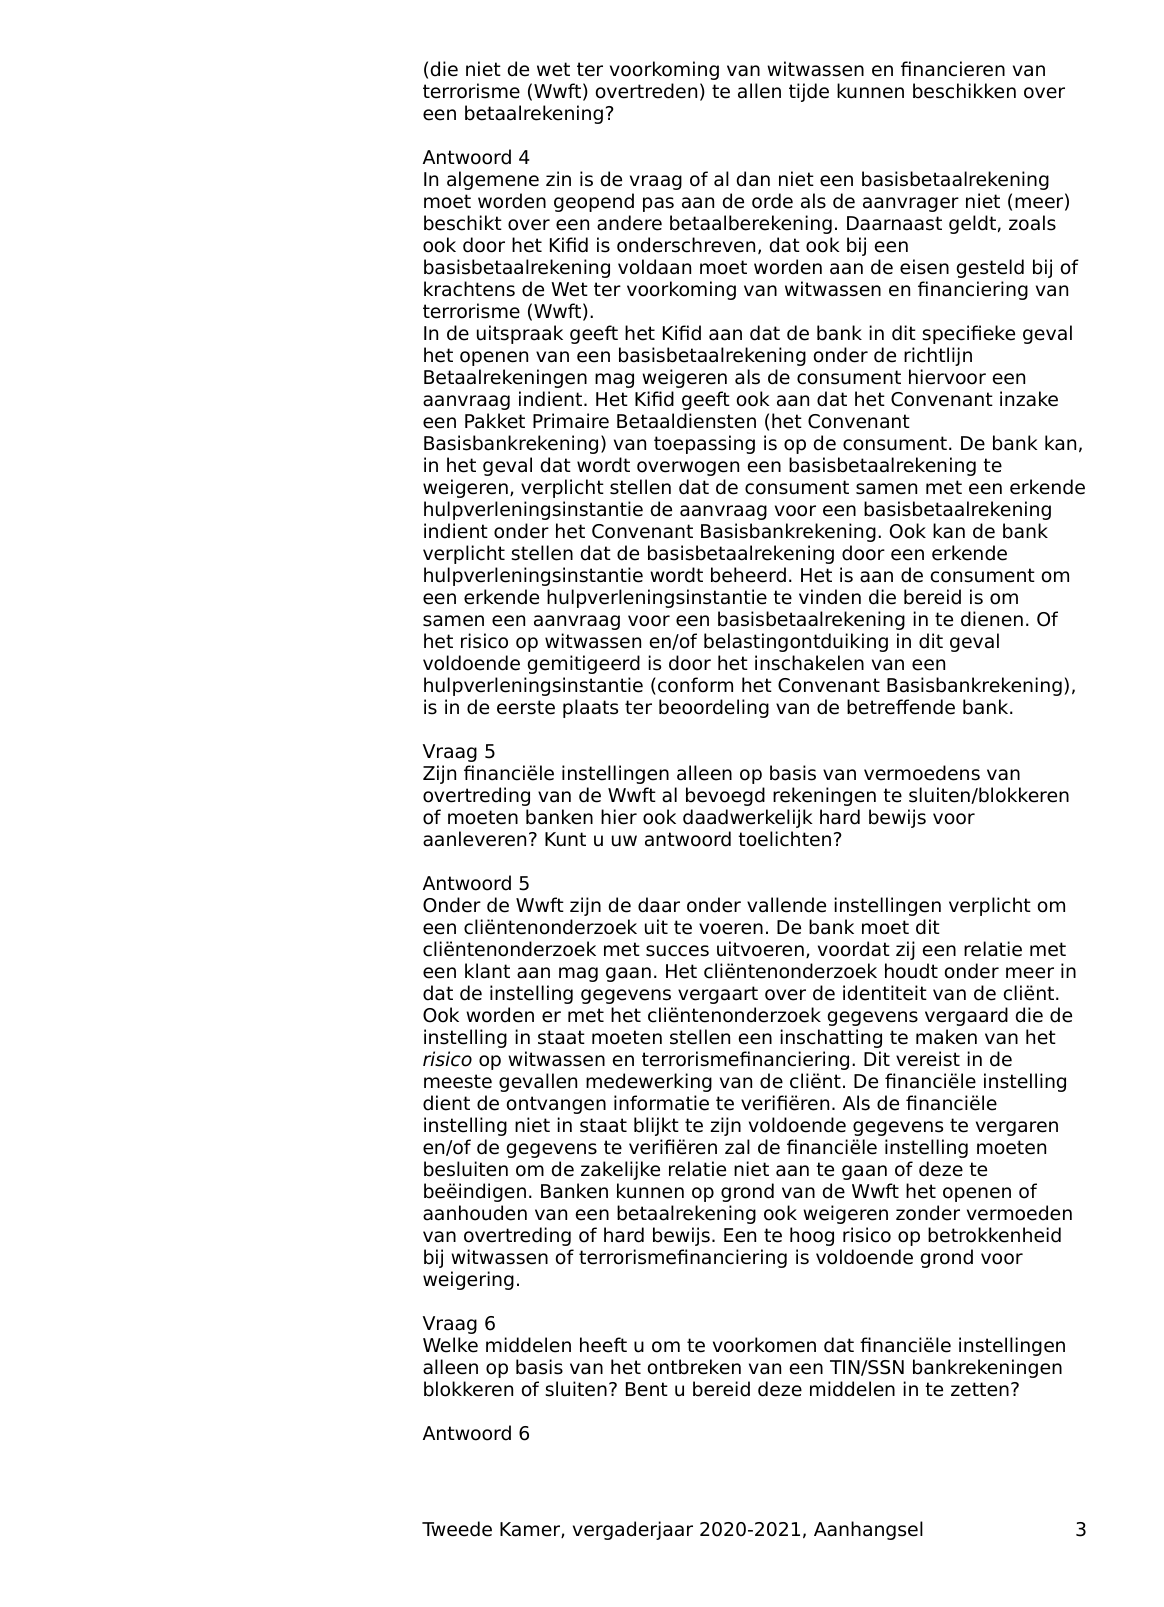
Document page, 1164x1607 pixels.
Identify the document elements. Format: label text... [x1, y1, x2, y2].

text (die niet de wet ter voorkoming van witwassen en financieren van terrorisme (Wwft) overtreden) te allen tijde kunnen beschikken over een betaalrekening? [422, 59, 1087, 125]
text Antwoord 5 [422, 873, 1087, 895]
text In algemene zin is de vraag of al dan niet een basisbetaalrekening moet worden geopend pas aan de orde als de aanvrager niet (meer) beschikt over een andere betaalberekening. Daarnaast geldt, zoals ook door het Kifid is onderschreven, dat ook bij een basisbetaalrekening voldaan moet worden aan de eisen gesteld bij of krachtens de Wet ter voorkoming van witwassen en financiering van terrorisme (Wwft). [422, 169, 1087, 323]
text Zijn financiële instellingen alleen op basis van vermoedens van overtreding van de Wwft al bevoegd rekeningen te sluiten/blokkeren of moeten banken hier ook daadwerkelijk hard bewijs voor aanleveren? Kunt u uw antwoord toelichten? [422, 763, 1087, 851]
text Antwoord 4 [422, 147, 1087, 169]
text Vraag 5 [422, 741, 1087, 763]
text Welke middelen heeft u om te voorkomen dat financiële instellingen alleen op basis van het ontbreken van een TIN/SSN bankrekeningen blokkeren of sluiten? Bent u bereid deze middelen in te zetten? [422, 1335, 1087, 1401]
text Vraag 6 [422, 1313, 1087, 1335]
text Onder de Wwft zijn de daar onder vallende instellingen verplicht om een cliëntenonderzoek uit te voeren. De bank moet dit cliëntenonderzoek met succes uitvoeren, voordat zij een relatie met een klant aan mag gaan. Het cliëntenonderzoek houdt onder meer in dat de instelling gegevens vergaart over de identiteit van de cliënt. Ook worden er met het cliëntenonderzoek gegevens vergaard die de instelling in staat moeten stellen een inschatting te maken van het risico op witwassen en terrorismefinanciering. Dit vereist in de meeste gevallen medewerking van de cliënt. De financiële instelling dient de ontvangen informatie te verifiëren. Als de financiële instelling niet in staat blijkt te zijn voldoende gegevens te vergaren en/of de gegevens te verifiëren zal de financiële instelling moeten besluiten om de zakelijke relatie niet aan te gaan of deze te beëindigen. Banken kunnen op grond van de Wwft het openen of aanhouden van een betaalrekening ook weigeren zonder vermoeden van overtreding of hard bewijs. Een te hoog risico op betrokkenheid bij witwassen of terrorismefinanciering is voldoende grond voor weigering. [422, 895, 1087, 1291]
text In de uitspraak geeft het Kifid aan dat de bank in dit specifieke geval het openen van een basisbetaalrekening onder de richtlijn Betaalrekeningen mag weigeren als de consument hiervoor een aanvraag indient. Het Kifid geeft ook aan dat het Convenant inzake een Pakket Primaire Betaaldiensten (het Convenant Basisbankrekening) van toepassing is op de consument. De bank kan, in het geval dat wordt overwogen een basisbetaalrekening te weigeren, verplicht stellen dat de consument samen met een erkende hulpverleningsinstantie de aanvraag voor een basisbetaalrekening indient onder het Convenant Basisbankrekening. Ook kan de bank verplicht stellen dat de basisbetaalrekening door een erkende hulpverleningsinstantie wordt beheerd. Het is aan de consument om een erkende hulpverleningsinstantie te vinden die bereid is om samen een aanvraag voor een basisbetaalrekening in te dienen. Of het risico op witwassen en/of belastingontduiking in dit geval voldoende gemitigeerd is door het inschakelen van een hulpverleningsinstantie (conform het Convenant Basisbankrekening), is in de eerste plaats ter beoordeling van de betreffende bank. [422, 323, 1087, 719]
text Antwoord 6 [422, 1423, 1087, 1445]
